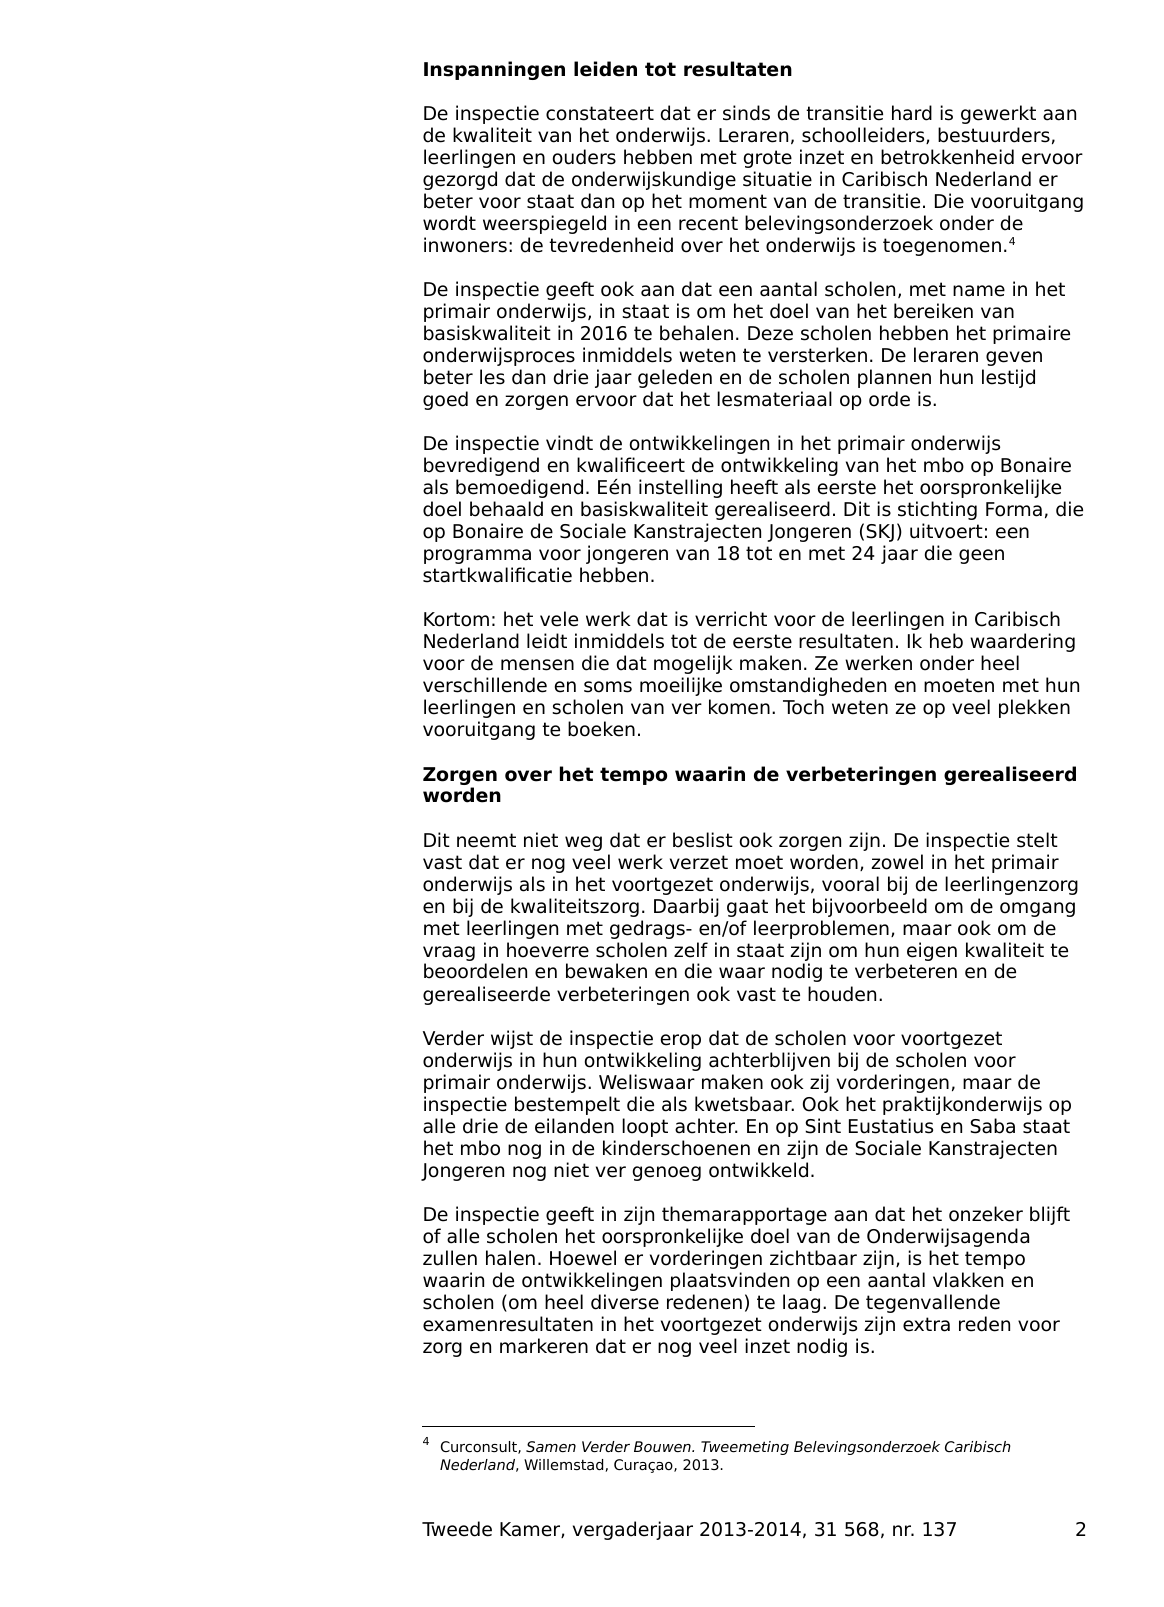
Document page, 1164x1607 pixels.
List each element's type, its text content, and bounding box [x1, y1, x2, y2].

text De inspectie constateert dat er sinds de transitie hard is gewerkt aan de kwaliteit van het onderwijs. Leraren, schoolleiders, bestuurders, leerlingen en ouders hebben met grote inzet en betrokkenheid ervoor gezorgd dat de onderwijskundige situatie in Caribisch Nederland er beter voor staat dan op het moment van de transitie. Die vooruitgang wordt weerspiegeld in een recent belevingsonderzoek onder de inwoners: de tevredenheid over het onderwijs is toegenomen. [422, 103, 1087, 257]
text Verder wijst de inspectie erop dat de scholen voor voortgezet onderwijs in hun ontwikkeling achterblijven bij de scholen voor primair onderwijs. Weliswaar maken ook zij vorderingen, maar de inspectie bestempelt die als kwetsbaar. Ook het praktijkonderwijs op alle drie de eilanden loopt achter. En op Sint Eustatius en Saba staat het mbo nog in de kinderschoenen en zijn de Sociale Kanstrajecten Jongeren nog niet ver genoeg ontwikkeld. [422, 1028, 1087, 1181]
text Curconsult, Samen Verder Bouwen. Tweemeting Belevingsonderzoek Caribisch Nederland, Willemstad, Curaçao, 2013. [422, 1435, 1087, 1474]
subtitle Inspanningen leiden tot resultaten [422, 59, 1087, 81]
text De inspectie vindt de ontwikkelingen in het primair onderwijs bevredigend en kwalificeert de ontwikkeling van het mbo op Bonaire als bemoedigend. Eén instelling heeft als eerste het oorspronkelijke doel behaald en basiskwaliteit gerealiseerd. Dit is stichting Forma, die op Bonaire de Sociale Kanstrajecten Jongeren (SKJ) uitvoert: een programma voor jongeren van 18 tot en met 24 jaar die geen startkwalificatie hebben. [422, 433, 1087, 587]
subtitle Zorgen over het tempo waarin de verbeteringen gerealiseerd worden [422, 763, 1087, 807]
text Kortom: het vele werk dat is verricht voor de leerlingen in Caribisch Nederland leidt inmiddels tot de eerste resultaten. Ik heb waardering voor de mensen die dat mogelijk maken. Ze werken onder heel verschillende en soms moeilijke omstandigheden en moeten met hun leerlingen en scholen van ver komen. Toch weten ze op veel plekken vooruitgang te boeken. [422, 609, 1087, 741]
text De inspectie geeft ook aan dat een aantal scholen, met name in het primair onderwijs, in staat is om het doel van het bereiken van basiskwaliteit in 2016 te behalen. Deze scholen hebben het primaire onderwijsproces inmiddels weten te versterken. De leraren geven beter les dan drie jaar geleden en de scholen plannen hun lestijd goed en zorgen ervoor dat het lesmateriaal op orde is. [422, 279, 1087, 411]
text De inspectie geeft in zijn themarapportage aan dat het onzeker blijft of alle scholen het oorspronkelijke doel van de Onderwijsagenda zullen halen. Hoewel er vorderingen zichtbaar zijn, is het tempo waarin de ontwikkelingen plaatsvinden op een aantal vlakken en scholen (om heel diverse redenen) te laag. De tegenvallende examenresultaten in het voortgezet onderwijs zijn extra reden voor zorg en markeren dat er nog veel inzet nodig is. [422, 1204, 1087, 1357]
text Dit neemt niet weg dat er beslist ook zorgen zijn. De inspectie stelt vast dat er nog veel werk verzet moet worden, zowel in het primair onderwijs als in het voortgezet onderwijs, vooral bij de leerlingenzorg en bij de kwaliteitszorg. Daarbij gaat het bijvoorbeeld om de omgang met leerlingen met gedrags- en/of leerproblemen, maar ook om de vraag in hoeverre scholen zelf in staat zijn om hun eigen kwaliteit te beoordelen en bewaken en die waar nodig te verbeteren en de gerealiseerde verbeteringen ook vast te houden. [422, 829, 1087, 1005]
